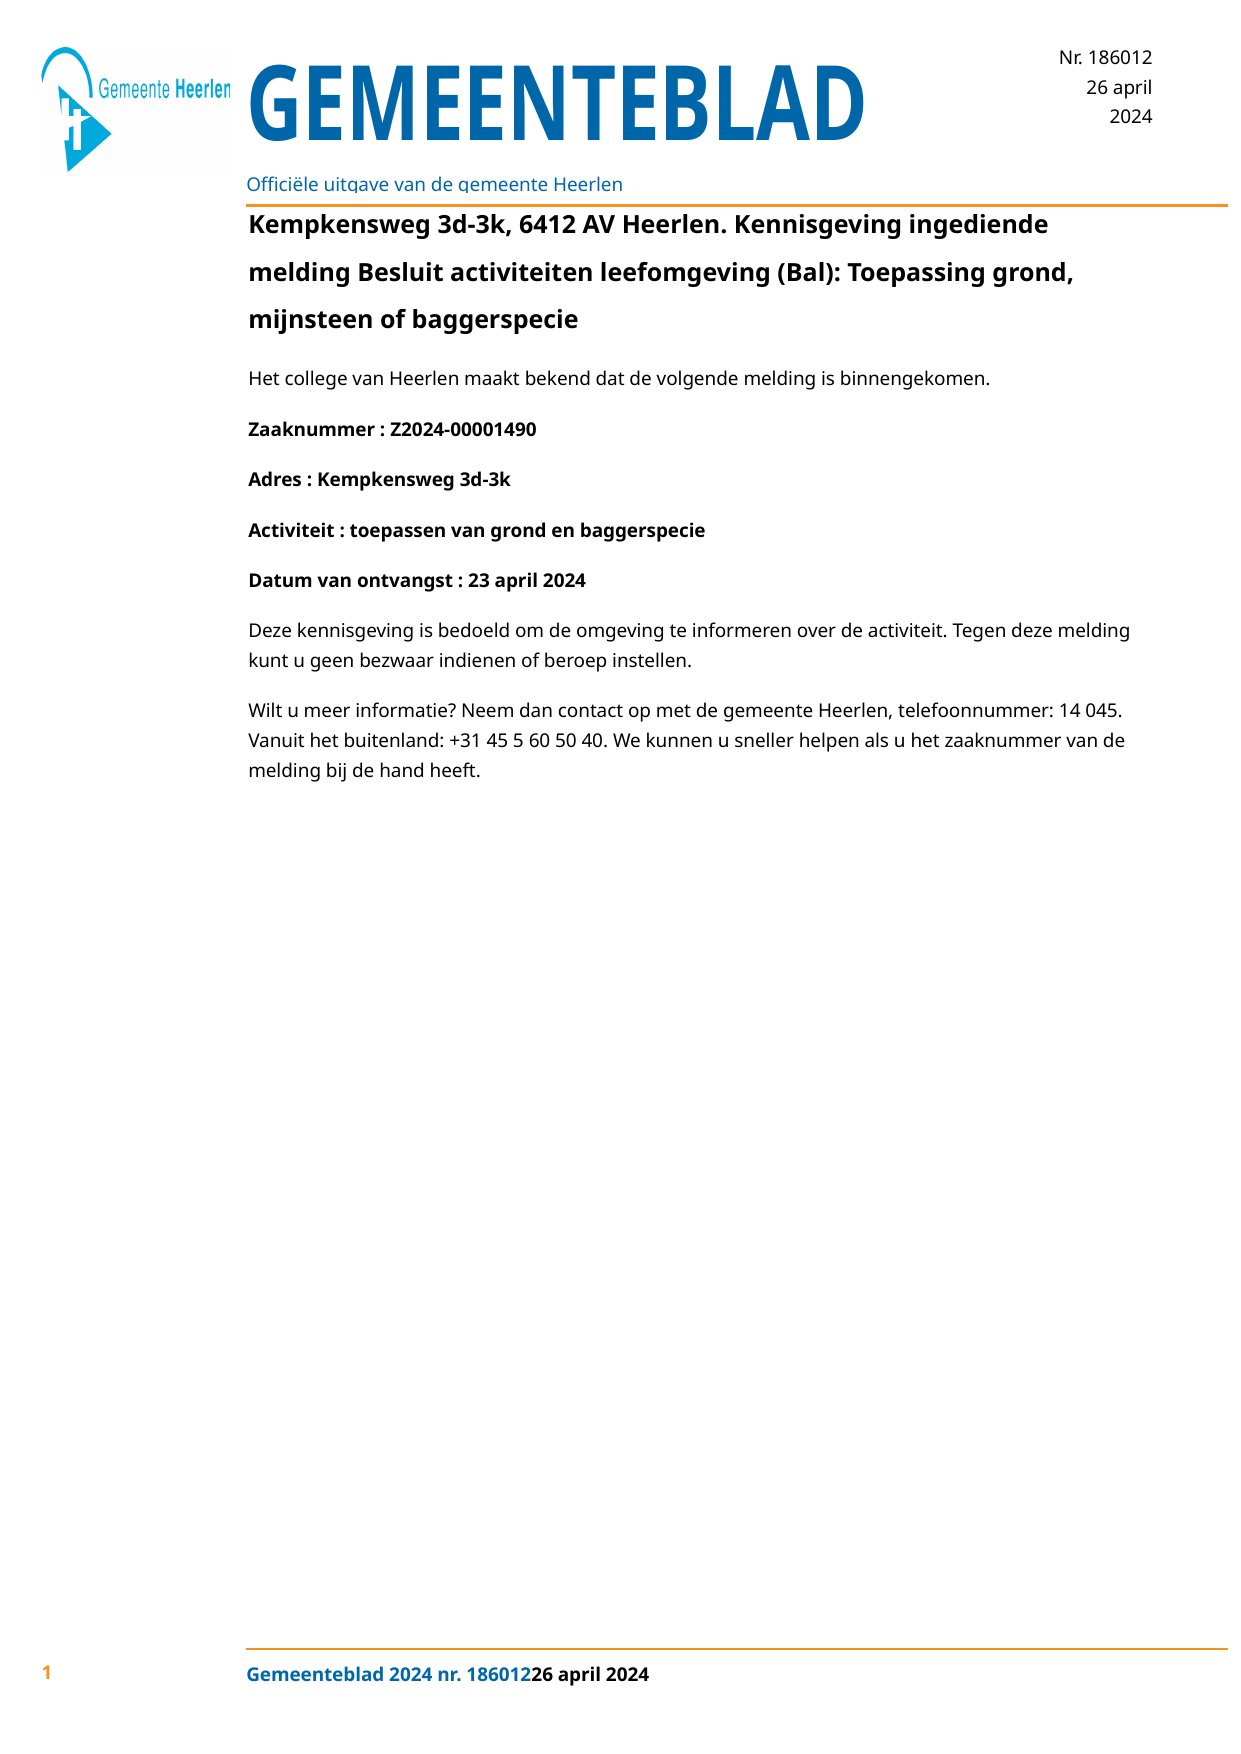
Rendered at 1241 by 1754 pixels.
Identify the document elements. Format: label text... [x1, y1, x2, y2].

text Deze kennisgeving is bedoeld om de omgeving te informeren over de activiteit. Tegen deze melding kunt u geen bezwaar indienen of beroep instellen. [248, 618, 1152, 673]
text Het college van Heerlen maakt bekend dat de volgende melding is binnengekomen. [248, 366, 1152, 391]
text Zaaknummer : Z2024-00001490 [248, 416, 1152, 442]
text Adres : Kempkensweg 3d-3k [248, 466, 1152, 492]
text Activiteit : toepassen van grond en baggerspecie [248, 517, 1152, 542]
text Kempkensweg 3d-3k, 6412 AV Heerlen. Kennisgeving ingediende melding Besluit activiteiten leefomgeving (Bal): Toepassing grond, mijnsteen of baggerspecie [248, 207, 1152, 336]
picture [41, 47, 231, 172]
picture [41, 47, 59, 70]
text Datum van ontvangst : 23 april 2024 [248, 567, 1152, 593]
text Wilt u meer informatie? Neem dan contact op met de gemeente Heerlen, telefoonnummer: 14 045. Vanuit het buitenland: +31 45 5 60 50 40. We kunnen u sneller helpen als u het zaaknummer van de melding bij de hand heeft. [248, 698, 1152, 782]
